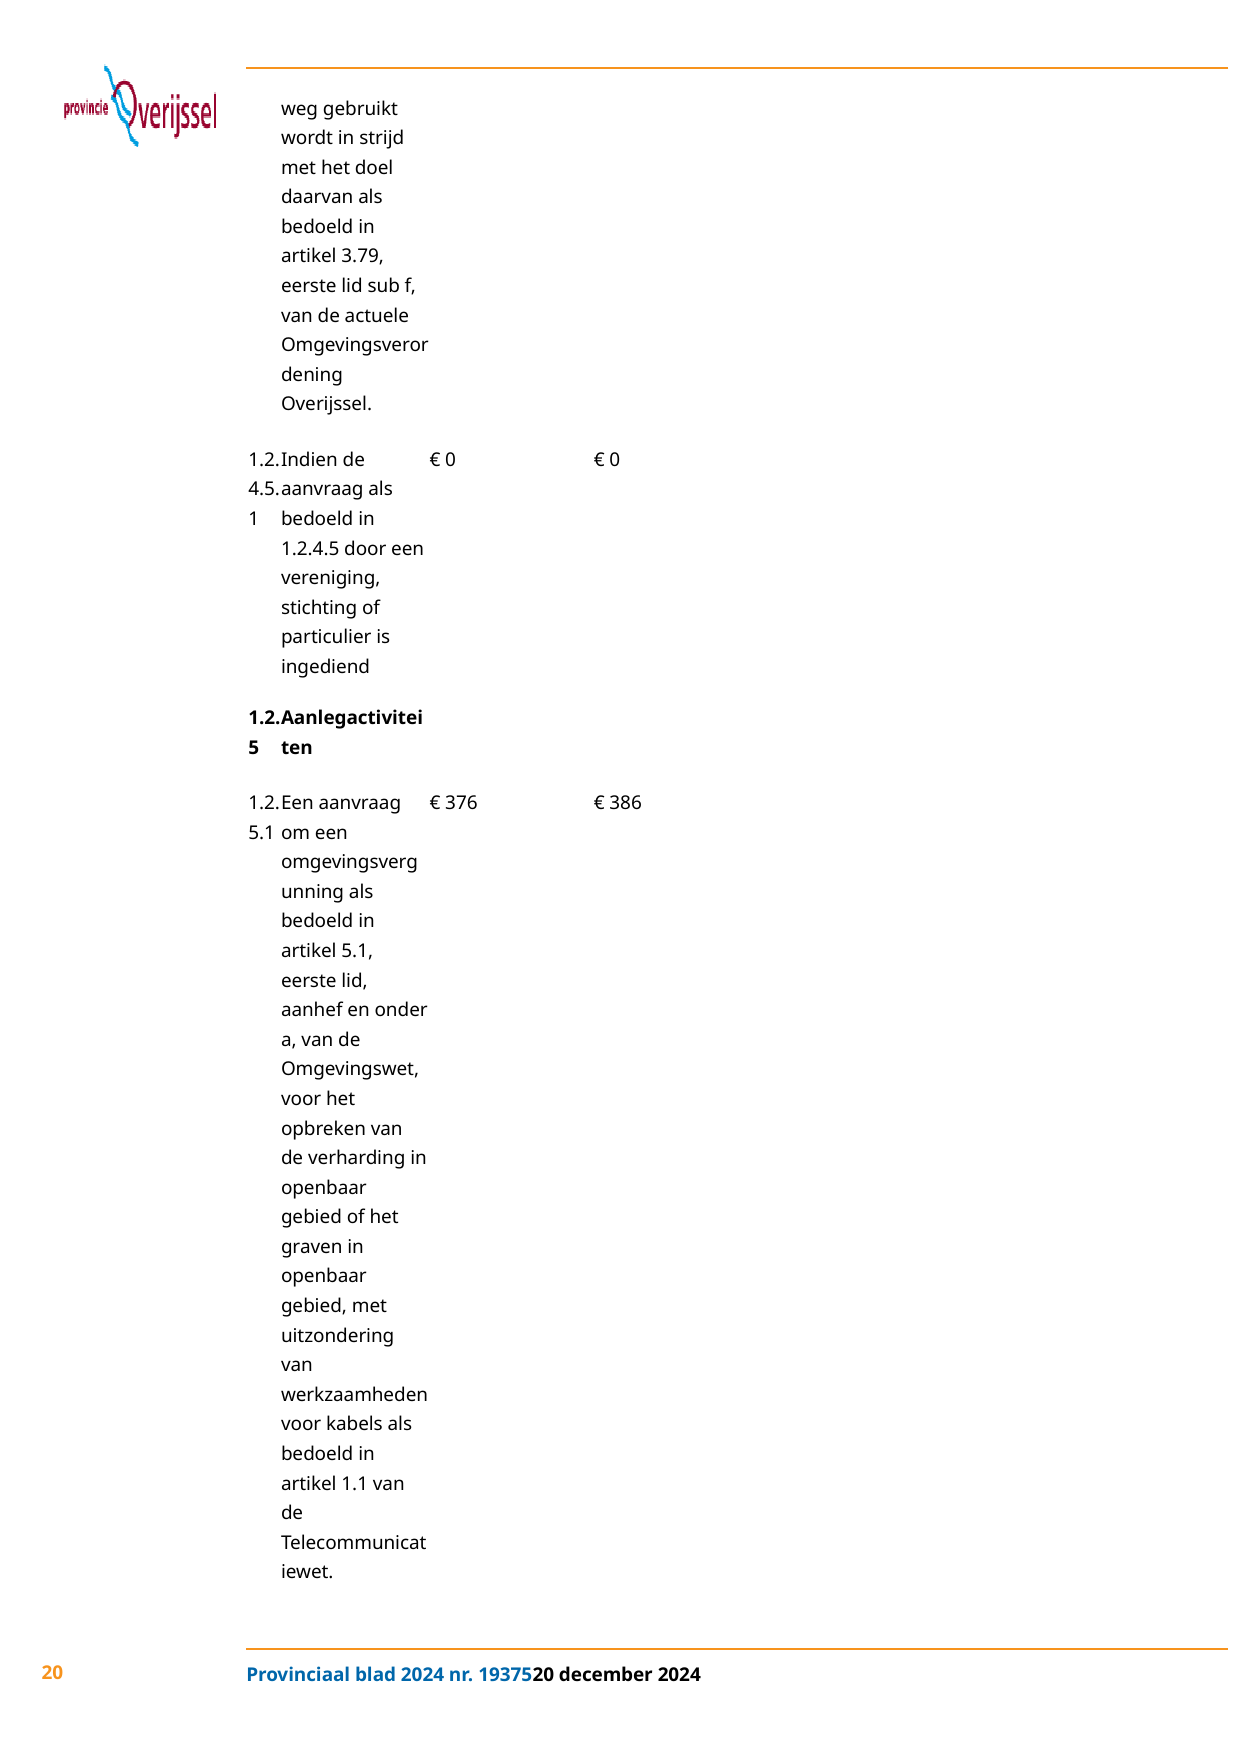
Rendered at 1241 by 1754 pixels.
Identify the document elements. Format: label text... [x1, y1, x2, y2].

table_cell [429, 705, 593, 789]
table_cell [248, 1584, 281, 1610]
table_cell [248, 95, 281, 446]
table_cell [429, 95, 593, 446]
table_cell 1.2.5 [248, 705, 281, 789]
table_cell [594, 95, 1020, 446]
table_cell [594, 1584, 1020, 1610]
table_cell € 386 [594, 789, 1020, 1584]
table_cell € 0 [594, 446, 1020, 679]
table_cell € 376 [429, 789, 593, 1584]
table_cell € 0 [429, 446, 593, 679]
table_cell Een aanvraag om een omgevingsvergunning als bedoeld in artikel 5.1, eerste lid, aanhef en onder a, van de Omgevingswet, voor het opbreken van de verharding in openbaar gebied of het graven in openbaar gebied, met uitzondering van werkzaamheden voor kabels als bedoeld in artikel 1.1 van de Telecommunicatiewet. [281, 789, 429, 1584]
table_cell 1.2.5.1 [248, 789, 281, 1584]
table_cell [594, 705, 1020, 789]
table_cell Aanlegactiviteiten [281, 705, 429, 789]
table_cell 1.2.4.5.1 [248, 446, 281, 679]
table_cell [281, 1584, 429, 1610]
table_cell [281, 679, 429, 704]
table_cell Indien de aanvraag als bedoeld in 1.2.4.5 door een vereniging, stichting of particulier is ingediend [281, 446, 429, 679]
picture [41, 47, 231, 172]
table_cell [429, 679, 593, 704]
table_cell [594, 679, 1020, 704]
table_cell [248, 679, 281, 704]
table_cell weg gebruikt wordt in strijd met het doel daarvan als bedoeld in artikel 3.79, eerste lid sub f, van de actuele Omgevingsverordening Overijssel. [281, 95, 429, 446]
table_cell [429, 1584, 593, 1610]
